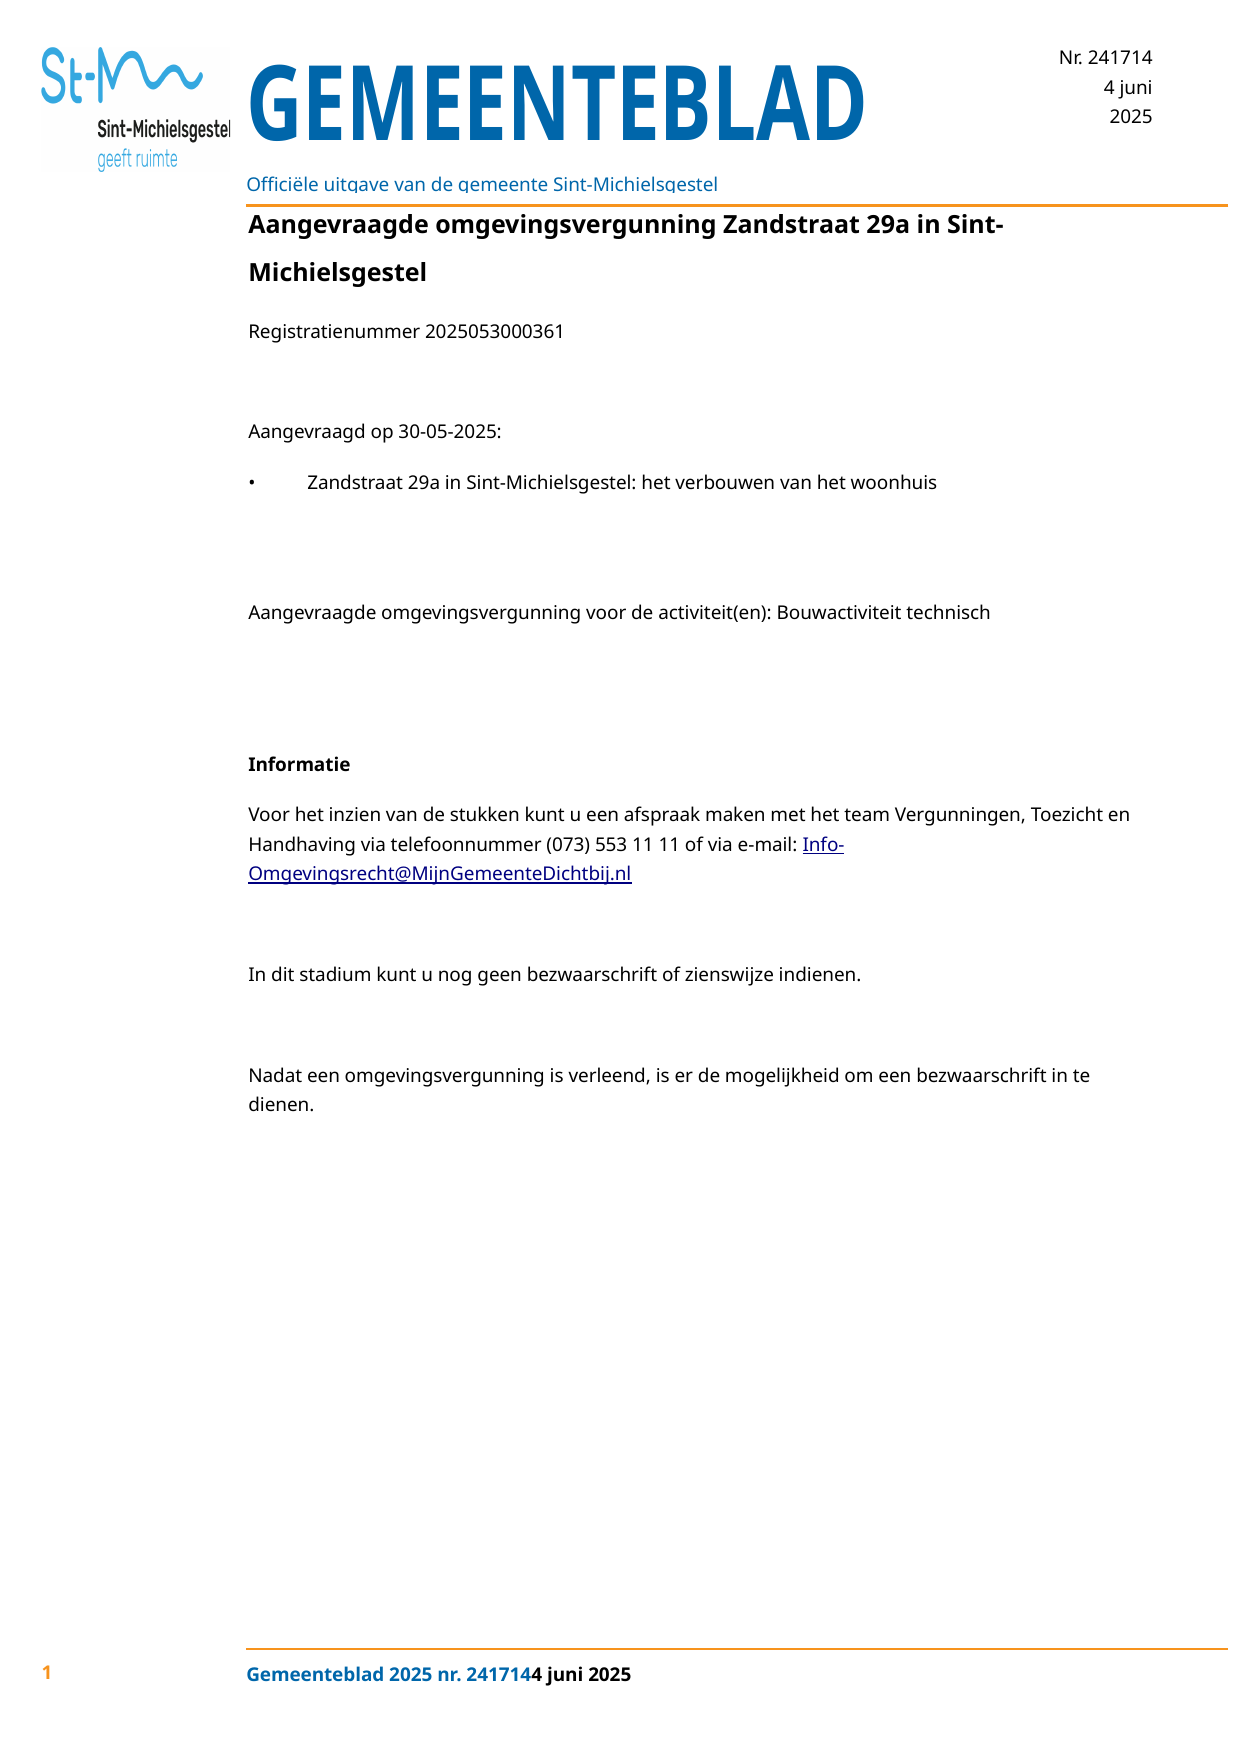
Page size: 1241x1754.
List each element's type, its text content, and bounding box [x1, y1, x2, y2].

picture [41, 47, 231, 172]
text Registratienummer 2025053000361 [248, 318, 1152, 344]
text Nadat een omgevingsvergunning is verleend, is er de mogelijkheid om een bezwaarschrift in te dienen. [248, 1062, 1152, 1117]
text Aangevraagde omgevingsvergunning voor de activiteit(en): Bouwactiviteit technisch [248, 599, 1152, 625]
text In dit stadium kunt u nog geen bezwaarschrift of zienswijze indienen. [248, 961, 1152, 987]
text Aangevraagd op 30-05-2025: [248, 419, 1152, 444]
text Informatie [248, 751, 1152, 777]
text Aangevraagde omgevingsvergunning Zandstraat 29a in Sint-Michielsgestel [248, 207, 1152, 288]
text Voor het inzien van de stukken kunt u een afspraak maken met het team Vergunningen, Toezicht en Handhaving via telefoonnummer (073) 553 11 11 of via e-mail: Info-Omgevingsrecht@MijnGemeenteDichtbij.nl [248, 801, 1152, 886]
list Zandstraat 29a in Sint-Michielsgestel: het verbouwen van het woonhuis [248, 469, 1152, 495]
